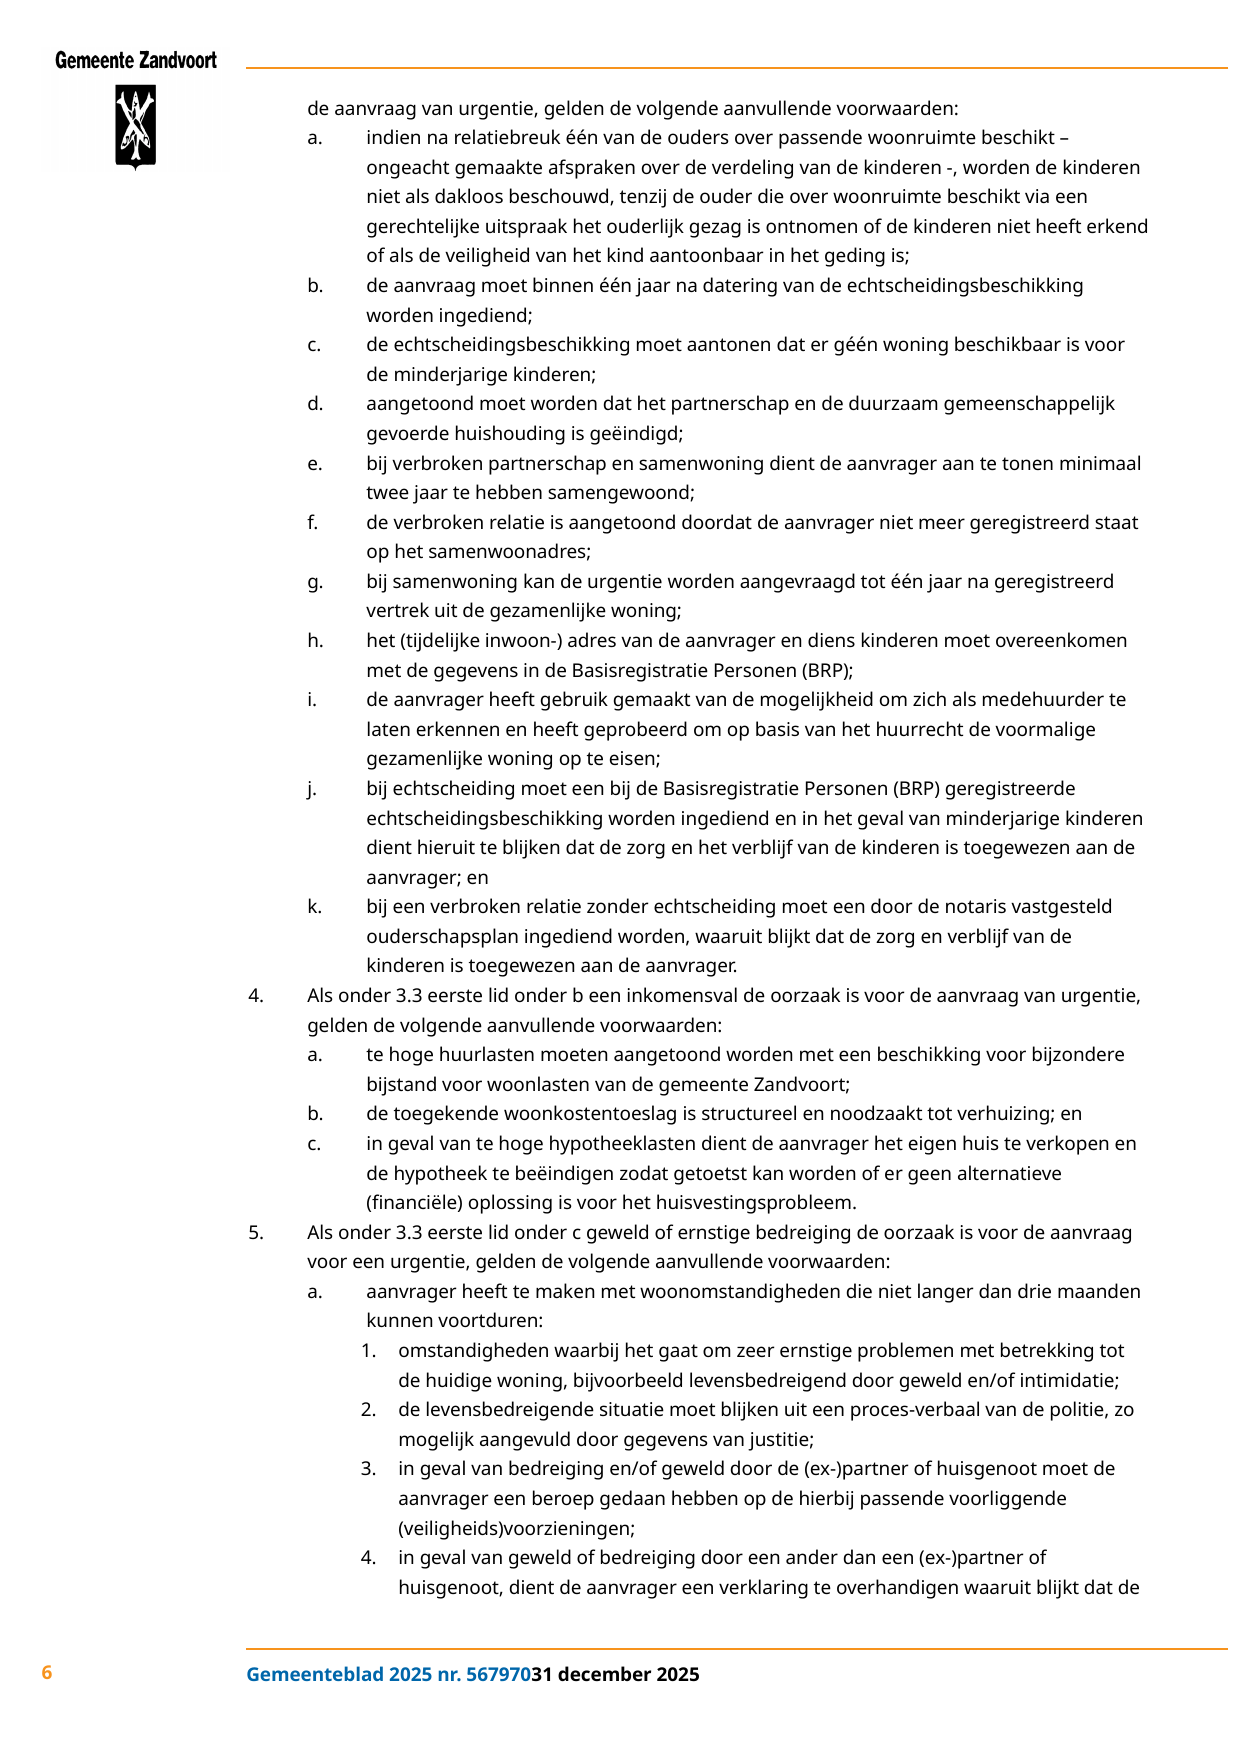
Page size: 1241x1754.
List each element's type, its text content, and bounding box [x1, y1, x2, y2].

list in geval van geweld of bedreiging door een ander dan een (ex-)partner of huisgenoot, dient de aanvrager een verklaring te overhandigen waaruit blijkt dat de [361, 1544, 1152, 1600]
picture [41, 47, 231, 172]
list bij verbroken partnerschap en samenwoning dient de aanvrager aan te tonen minimaal twee jaar te hebben samengewoond; [307, 450, 1152, 505]
list bij een verbroken relatie zonder echtscheiding moet een door de notaris vastgesteld ouderschapsplan ingediend worden, waaruit blijkt dat de zorg en verblijf van de kinderen is toegewezen aan de aanvrager. [307, 893, 1152, 978]
list omstandigheden waarbij het gaat om zeer ernstige problemen met betrekking tot de huidige woning, bijvoorbeeld levensbedreigend door geweld en/of intimidatie; [361, 1337, 1152, 1393]
list bij samenwoning kan de urgentie worden aangevraagd tot één jaar na geregistreerd vertrek uit de gezamenlijke woning; [307, 568, 1152, 623]
list aangetoond moet worden dat het partnerschap en de duurzaam gemeenschappelijk gevoerde huishouding is geëindigd; [307, 391, 1152, 446]
list de toegekende woonkostentoeslag is structureel en noodzaakt tot verhuizing; en [307, 1101, 1152, 1126]
list de verbroken relatie is aangetoond doordat de aanvrager niet meer geregistreerd staat op het samenwoonadres; [307, 509, 1152, 564]
list te hoge huurlasten moeten aangetoond worden met een beschikking voor bijzondere bijstand voor woonlasten van de gemeente Zandvoort; [307, 1041, 1152, 1097]
list de levensbedreigende situatie moet blijken uit een proces-verbaal van de politie, zo mogelijk aangevuld door gegevens van justitie; [361, 1396, 1152, 1452]
list de aanvraag van urgentie, gelden de volgende aanvullende voorwaarden: [248, 95, 1152, 121]
list de echtscheidingsbeschikking moet aantonen dat er géén woning beschikbaar is voor de minderjarige kinderen; [307, 331, 1152, 387]
list Als onder 3.3 eerste lid onder c geweld of ernstige bedreiging de oorzaak is voor de aanvraag voor een urgentie, gelden de volgende aanvullende voorwaarden: [248, 1219, 1152, 1274]
list in geval van bedreiging en/of geweld door de (ex-)partner of huisgenoot moet de aanvrager een beroep gedaan hebben op de hierbij passende voorliggende (veiligheids)voorzieningen; [361, 1456, 1152, 1541]
list Als onder 3.3 eerste lid onder b een inkomensval de oorzaak is voor de aanvraag van urgentie, gelden de volgende aanvullende voorwaarden: [248, 982, 1152, 1038]
list in geval van te hoge hypotheeklasten dient de aanvrager het eigen huis te verkopen en de hypotheek te beëindigen zodat getoetst kan worden of er geen alternatieve (financiële) oplossing is voor het huisvestingsprobleem. [307, 1130, 1152, 1215]
list aanvrager heeft te maken met woonomstandigheden die niet langer dan drie maanden kunnen voortduren: [307, 1278, 1152, 1333]
list de aanvraag moet binnen één jaar na datering van de echtscheidingsbeschikking worden ingediend; [307, 272, 1152, 328]
list de aanvrager heeft gebruik gemaakt van de mogelijkheid om zich als medehuurder te laten erkennen en heeft geprobeerd om op basis van het huurrecht de voormalige gezamenlijke woning op te eisen; [307, 686, 1152, 771]
list indien na relatiebreuk één van de ouders over passende woonruimte beschikt – ongeacht gemaakte afspraken over de verdeling van de kinderen -, worden de kinderen niet als dakloos beschouwd, tenzij de ouder die over woonruimte beschikt via een gerechtelijke uitspraak het ouderlijk gezag is ontnomen of de kinderen niet heeft erkend of als de veiligheid van het kind aantoonbaar in het geding is; [307, 124, 1152, 268]
list het (tijdelijke inwoon-) adres van de aanvrager en diens kinderen moet overeenkomen met de gegevens in de Basisregistratie Personen (BRP); [307, 627, 1152, 683]
list bij echtscheiding moet een bij de Basisregistratie Personen (BRP) geregistreerde echtscheidingsbeschikking worden ingediend en in het geval van minderjarige kinderen dient hieruit te blijken dat de zorg en het verblijf van de kinderen is toegewezen aan de aanvrager; en [307, 775, 1152, 890]
